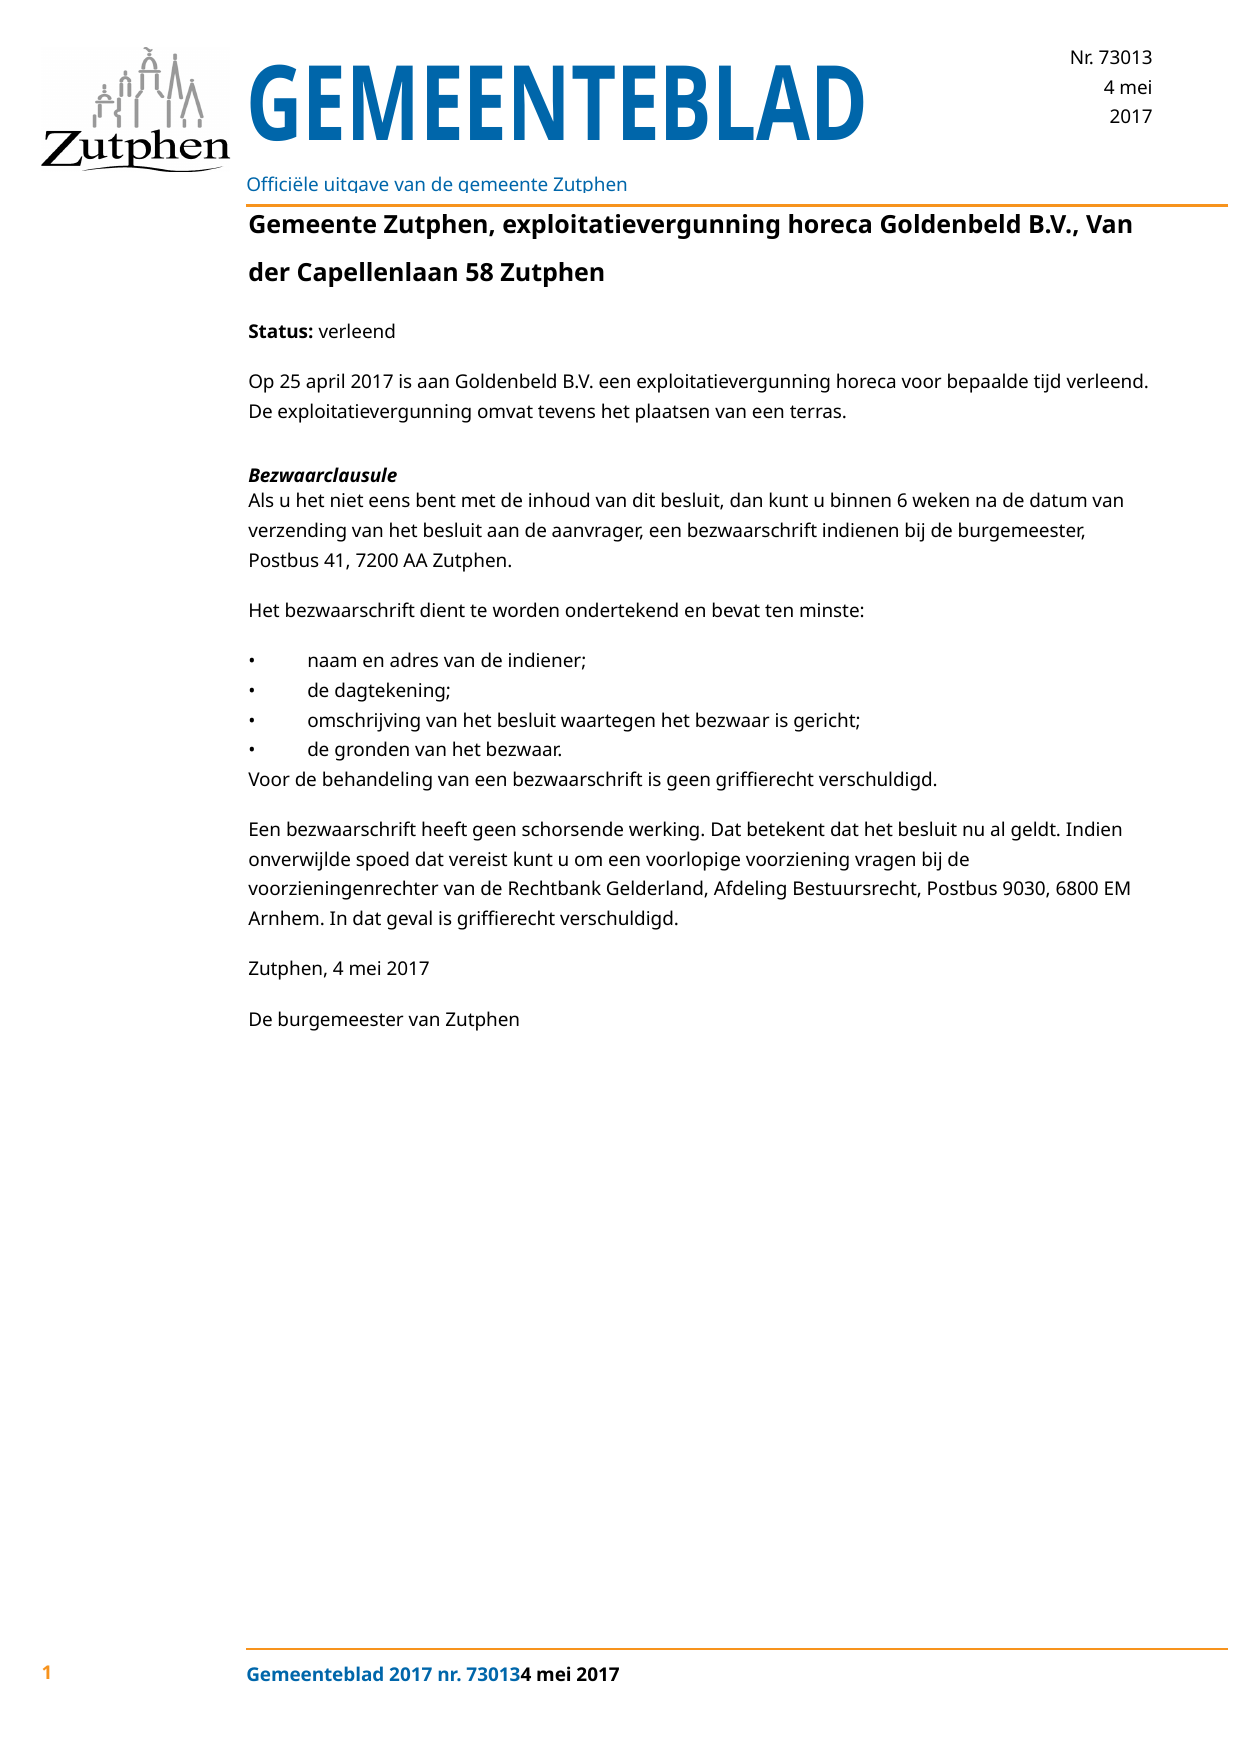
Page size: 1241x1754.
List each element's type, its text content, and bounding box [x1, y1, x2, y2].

list naam en adres van de indiener; [248, 648, 1152, 673]
text Voor de behandeling van een bezwaarschrift is geen griffierecht verschuldigd. [248, 766, 1152, 792]
text De burgemeester van Zutphen [248, 1006, 1152, 1032]
text Een bezwaarschrift heeft geen schorsende werking. Dat betekent dat het besluit nu al geldt. Indien onverwijlde spoed dat vereist kunt u om een voorlopige voorziening vragen bij de voorzieningenrechter van de Rechtbank Gelderland, Afdeling Bestuursrecht, Postbus 9030, 6800 EM Arnhem. In dat geval is griffierecht verschuldigd. [248, 816, 1152, 931]
text Als u het niet eens bent met de inhoud van dit besluit, dan kunt u binnen 6 weken na de datum van verzending van het besluit aan de aanvrager, een bezwaarschrift indienen bij de burgemeester, Postbus 41, 7200 AA Zutphen. [248, 488, 1152, 572]
text Het bezwaarschrift dient te worden ondertekend en bevat ten minste: [248, 597, 1152, 623]
list de gronden van het bezwaar. [248, 736, 1152, 762]
text Zutphen, 4 mei 2017 [248, 956, 1152, 981]
text Bezwaarclausule [248, 462, 1152, 488]
list omschrijving van het besluit waartegen het bezwaar is gericht; [248, 707, 1152, 732]
picture [41, 47, 231, 172]
text Status: verleend [248, 318, 1152, 344]
text Op 25 april 2017 is aan Goldenbeld B.V. een exploitatievergunning horeca voor bepaalde tijd verleend. De exploitatievergunning omvat tevens het plaatsen van een terras. [248, 368, 1152, 424]
text Gemeente Zutphen, exploitatievergunning horeca Goldenbeld B.V., Van der Capellenlaan 58 Zutphen [248, 207, 1152, 288]
list de dagtekening; [248, 677, 1152, 703]
